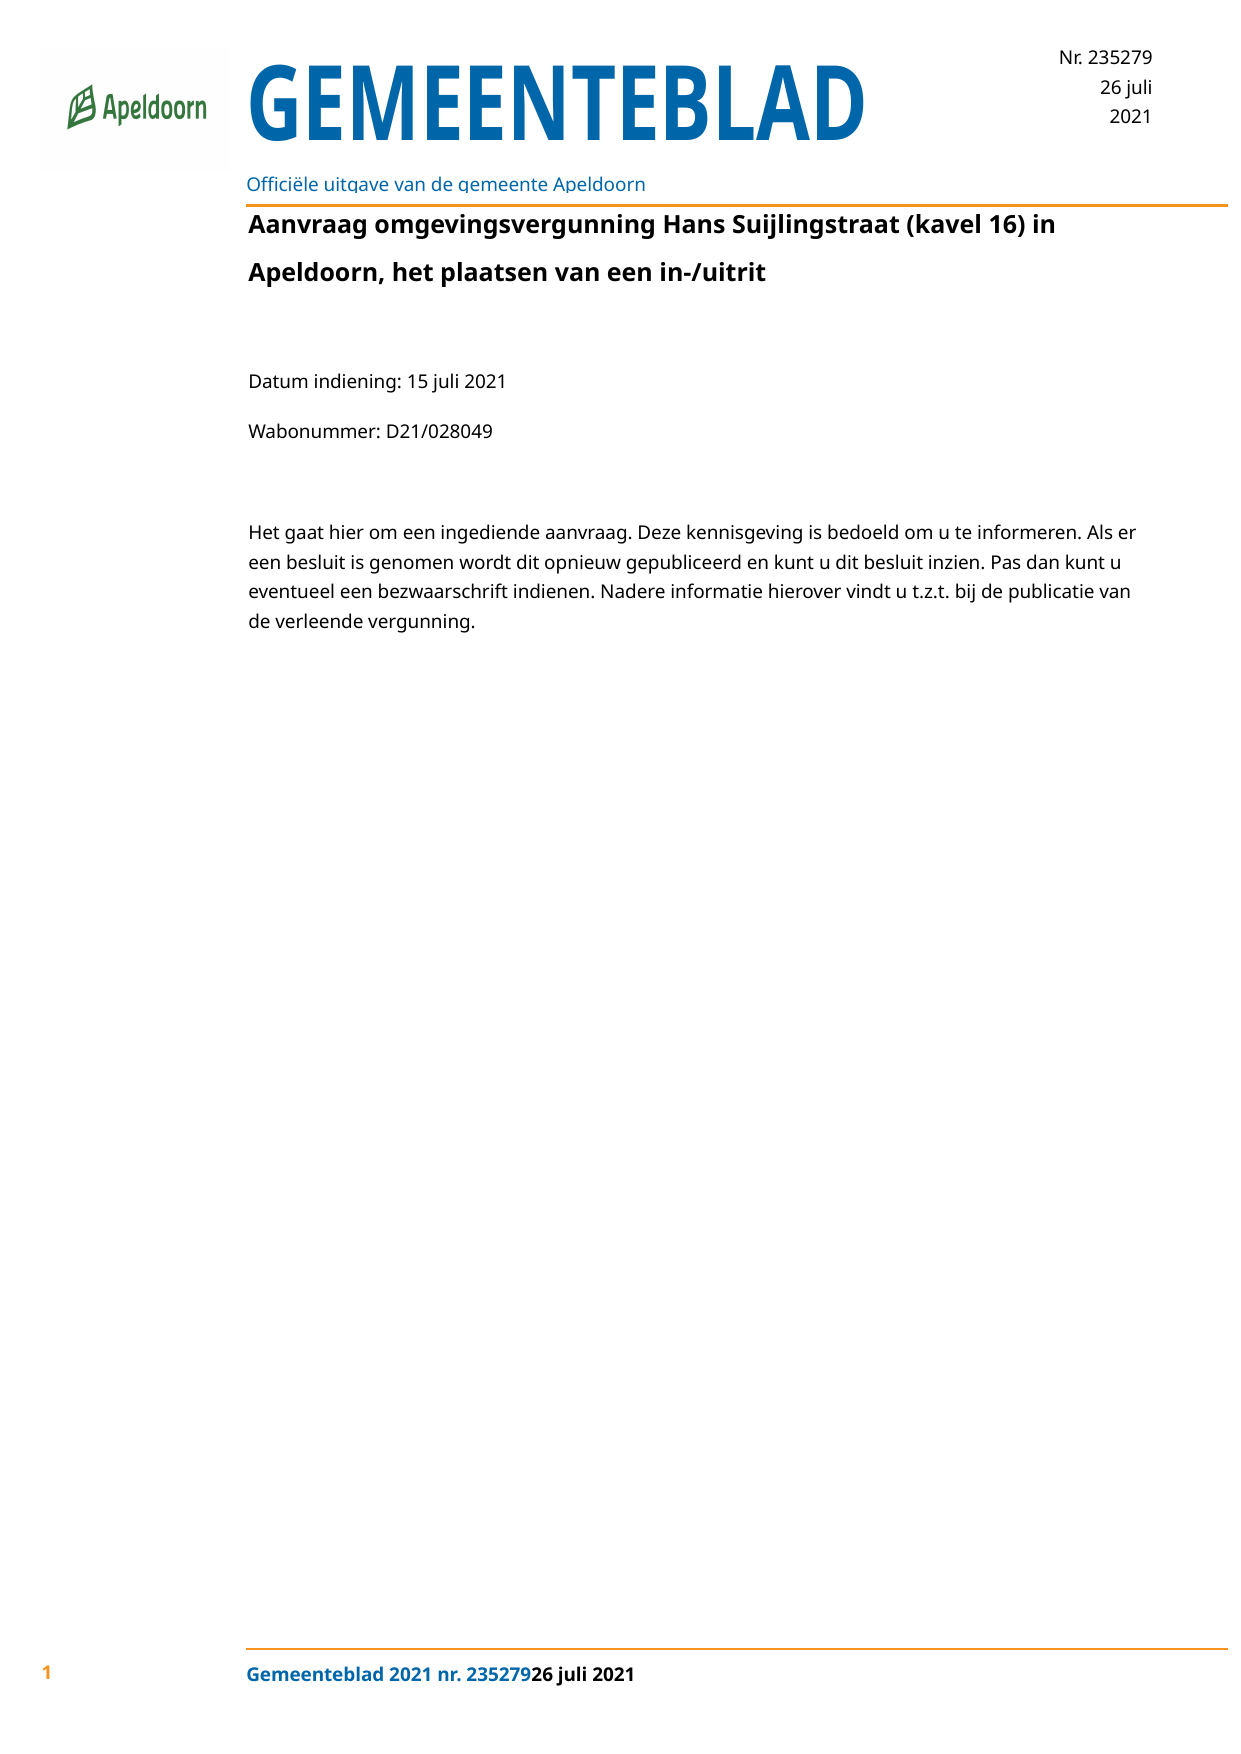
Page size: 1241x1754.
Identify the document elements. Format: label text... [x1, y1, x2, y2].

text Wabonummer: D21/028049 [248, 419, 1152, 444]
text Het gaat hier om een ingediende aanvraag. Deze kennisgeving is bedoeld om u te informeren. Als er een besluit is genomen wordt dit opnieuw gepubliceerd en kunt u dit besluit inzien. Pas dan kunt u eventueel een bezwaarschrift indienen. Nadere informatie hierover vindt u t.z.t. bij de publicatie van de verleende vergunning. [248, 519, 1152, 634]
text Aanvraag omgevingsvergunning Hans Suijlingstraat (kavel 16) in Apeldoorn, het plaatsen van een in-/uitrit [248, 207, 1152, 288]
picture [41, 47, 231, 172]
text Datum indiening: 15 juli 2021 [248, 368, 1152, 394]
